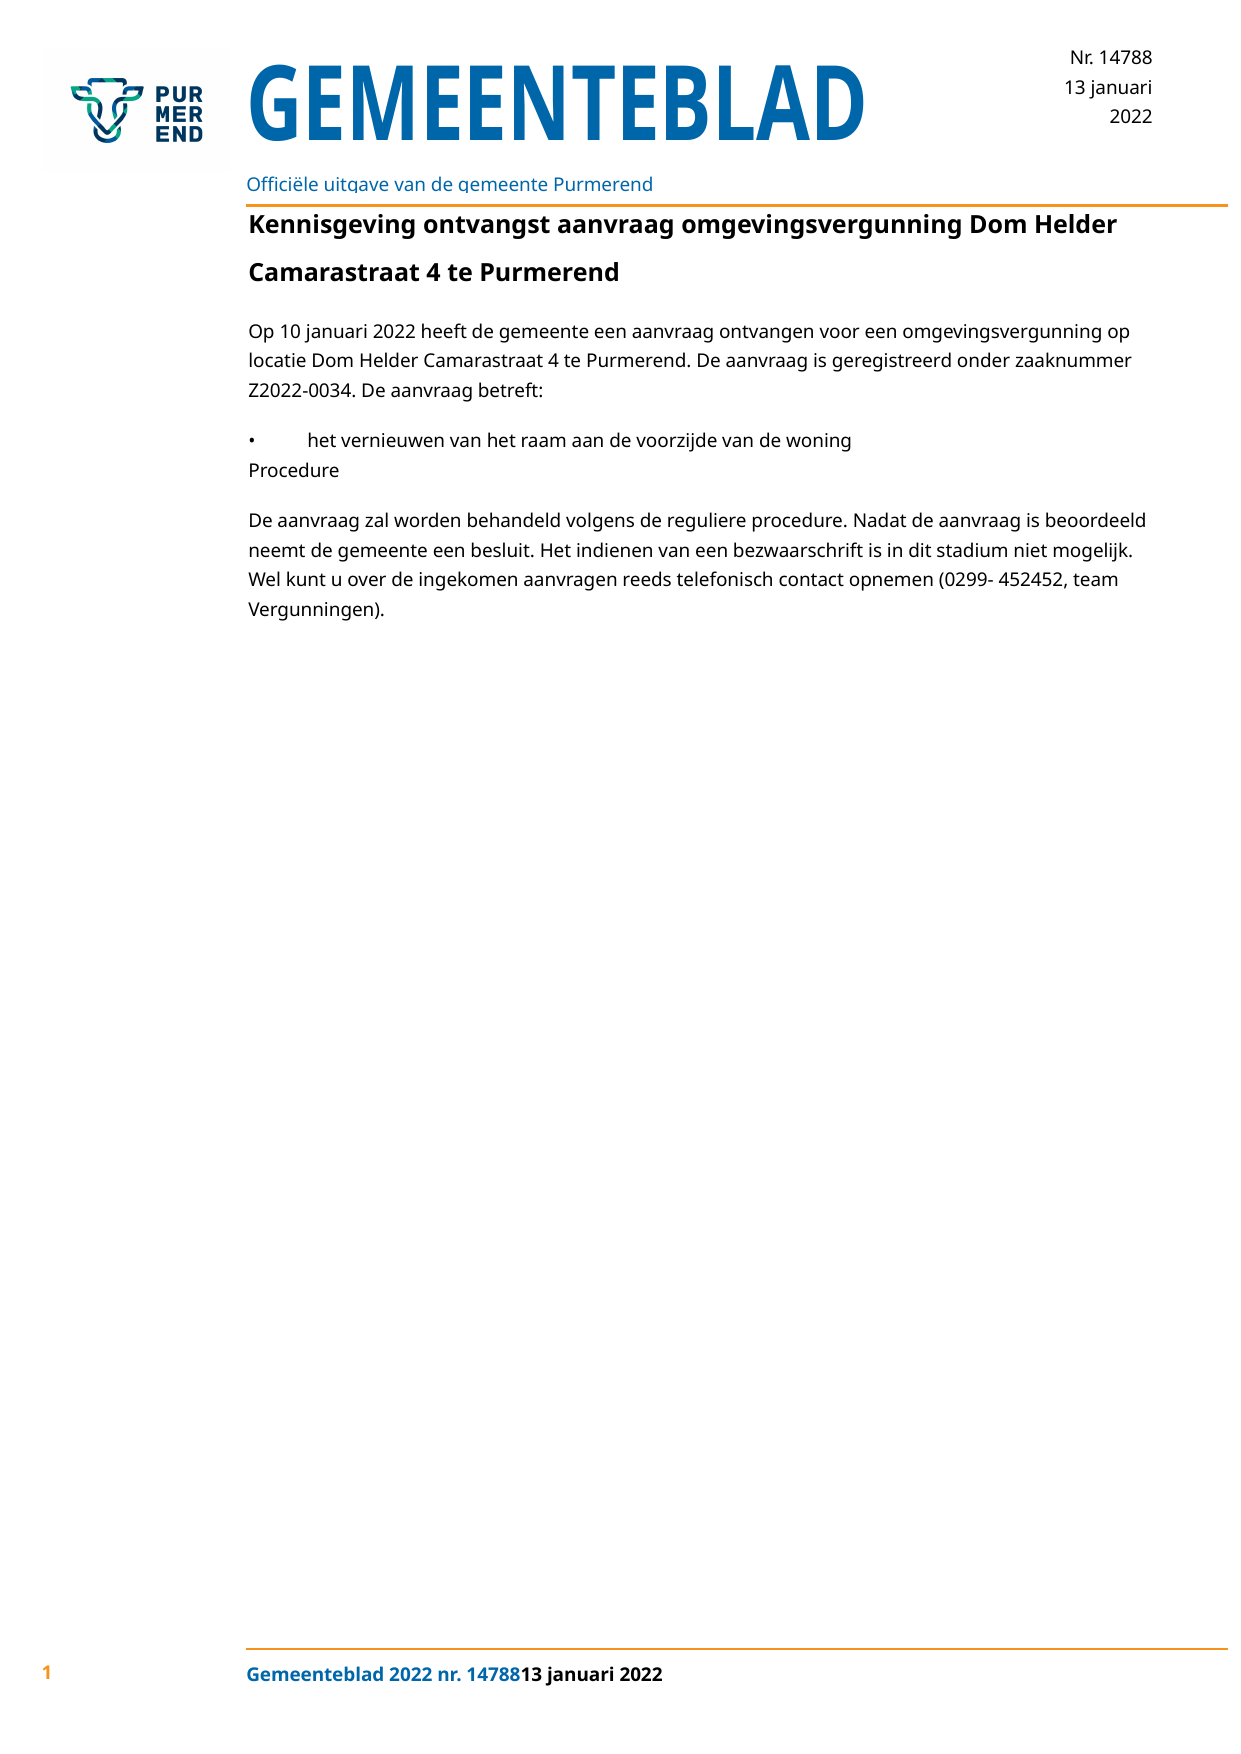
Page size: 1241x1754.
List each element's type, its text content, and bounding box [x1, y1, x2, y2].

list het vernieuwen van het raam aan de voorzijde van de woning [248, 427, 1152, 453]
picture [41, 47, 231, 172]
text De aanvraag zal worden behandeld volgens de reguliere procedure. Nadat de aanvraag is beoordeeld neemt de gemeente een besluit. Het indienen van een bezwaarschrift is in dit stadium niet mogelijk. Wel kunt u over de ingekomen aanvragen reeds telefonisch contact opnemen (0299- 452452, team Vergunningen). [248, 507, 1152, 622]
text Kennisgeving ontvangst aanvraag omgevingsvergunning Dom Helder Camarastraat 4 te Purmerend [248, 207, 1152, 288]
text Procedure [248, 457, 1152, 483]
text Op 10 januari 2022 heeft de gemeente een aanvraag ontvangen voor een omgevingsvergunning op locatie Dom Helder Camarastraat 4 te Purmerend. De aanvraag is geregistreerd onder zaaknummer Z2022-0034. De aanvraag betreft: [248, 318, 1152, 403]
